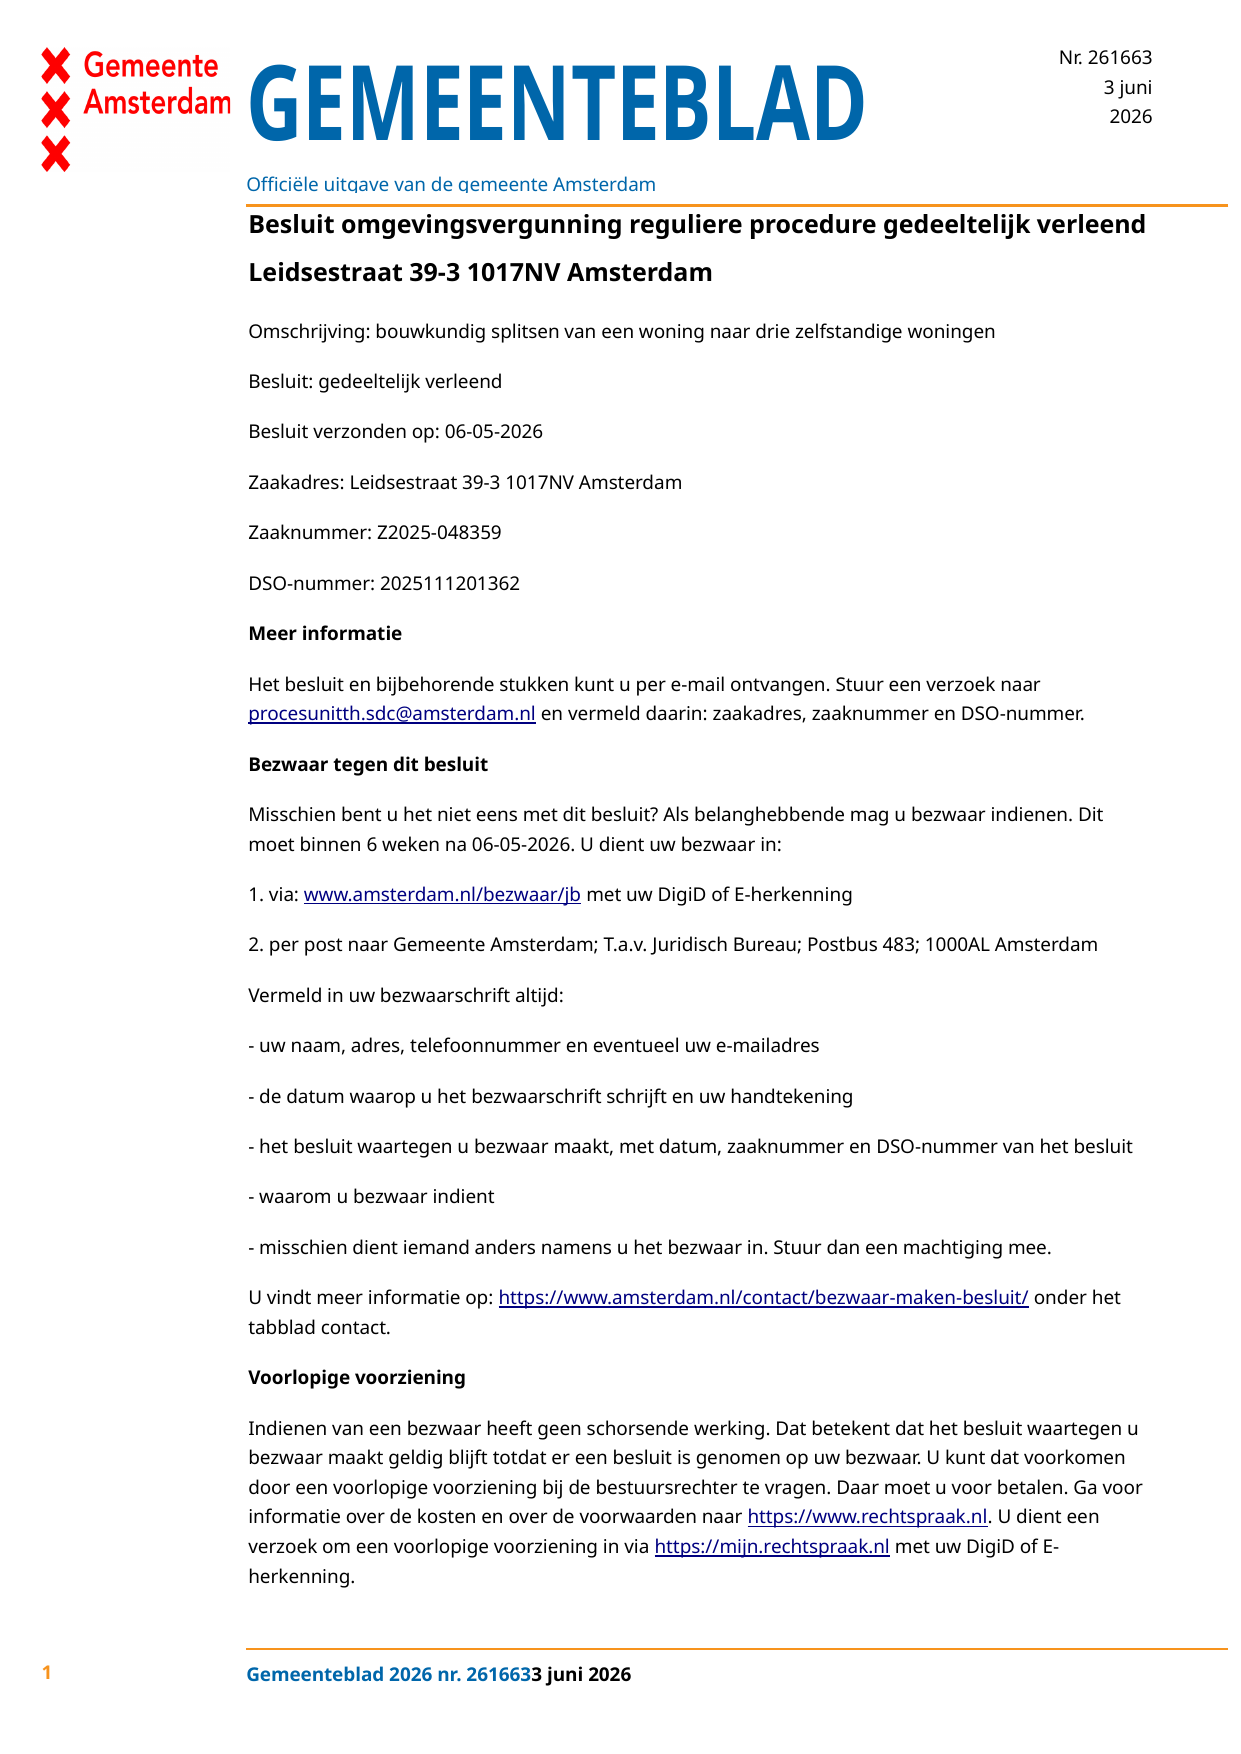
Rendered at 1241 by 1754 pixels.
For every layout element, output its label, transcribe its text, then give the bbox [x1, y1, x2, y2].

text 2. per post naar Gemeente Amsterdam; T.a.v. Juridisch Bureau; Postbus 483; 1000AL Amsterdam [248, 932, 1152, 957]
text Zaaknummer: Z2025-048359 [248, 519, 1152, 545]
text - de datum waarop u het bezwaarschrift schrijft en uw handtekening [248, 1083, 1152, 1109]
text 1. via: www.amsterdam.nl/bezwaar/jb met uw DigiD of E-herkenning [248, 881, 1152, 907]
text Indienen van een bezwaar heeft geen schorsende werking. Dat betekent dat het besluit waartegen u bezwaar maakt geldig blijft totdat er een besluit is genomen op uw bezwaar. U kunt dat voorkomen door een voorlopige voorziening bij de bestuursrechter te vragen. Daar moet u voor betalen. Ga voor informatie over de kosten en over de voorwaarden naar https://www.rechtspraak.nl. U dient een verzoek om een voorlopige voorziening in via https://mijn.rechtspraak.nl met uw DigiD of E-herkenning. [248, 1415, 1152, 1589]
text - uw naam, adres, telefoonnummer en eventueel uw e-mailadres [248, 1032, 1152, 1058]
text Zaakadres: Leidsestraat 39-3 1017NV Amsterdam [248, 469, 1152, 495]
picture [41, 47, 231, 172]
text Voorlopige voorziening [248, 1364, 1152, 1390]
text - misschien dient iemand anders namens u het bezwaar in. Stuur dan een machtiging mee. [248, 1234, 1152, 1260]
text DSO-nummer: 2025111201362 [248, 570, 1152, 596]
text - het besluit waartegen u bezwaar maakt, met datum, zaaknummer en DSO-nummer van het besluit [248, 1133, 1152, 1159]
text Meer informatie [248, 620, 1152, 646]
text Misschien bent u het niet eens met dit besluit? Als belanghebbende mag u bezwaar indienen. Dit moet binnen 6 weken na 06-05-2026. U dient uw bezwaar in: [248, 801, 1152, 857]
text Bezwaar tegen dit besluit [248, 751, 1152, 777]
text Besluit omgevingsvergunning reguliere procedure gedeeltelijk verleend Leidsestraat 39-3 1017NV Amsterdam [248, 207, 1152, 288]
text Vermeld in uw bezwaarschrift altijd: [248, 982, 1152, 1008]
text - waarom u bezwaar indient [248, 1184, 1152, 1209]
text Besluit verzonden op: 06-05-2026 [248, 419, 1152, 444]
text Besluit: gedeeltelijk verleend [248, 368, 1152, 394]
text Het besluit en bijbehorende stukken kunt u per e-mail ontvangen. Stuur een verzoek naar procesunitth.sdc@amsterdam.nl en vermeld daarin: zaakadres, zaaknummer en DSO-nummer. [248, 671, 1152, 726]
text Omschrijving: bouwkundig splitsen van een woning naar drie zelfstandige woningen [248, 318, 1152, 344]
text U vindt meer informatie op: https://www.amsterdam.nl/contact/bezwaar-maken-besluit/ onder het tabblad contact. [248, 1284, 1152, 1340]
